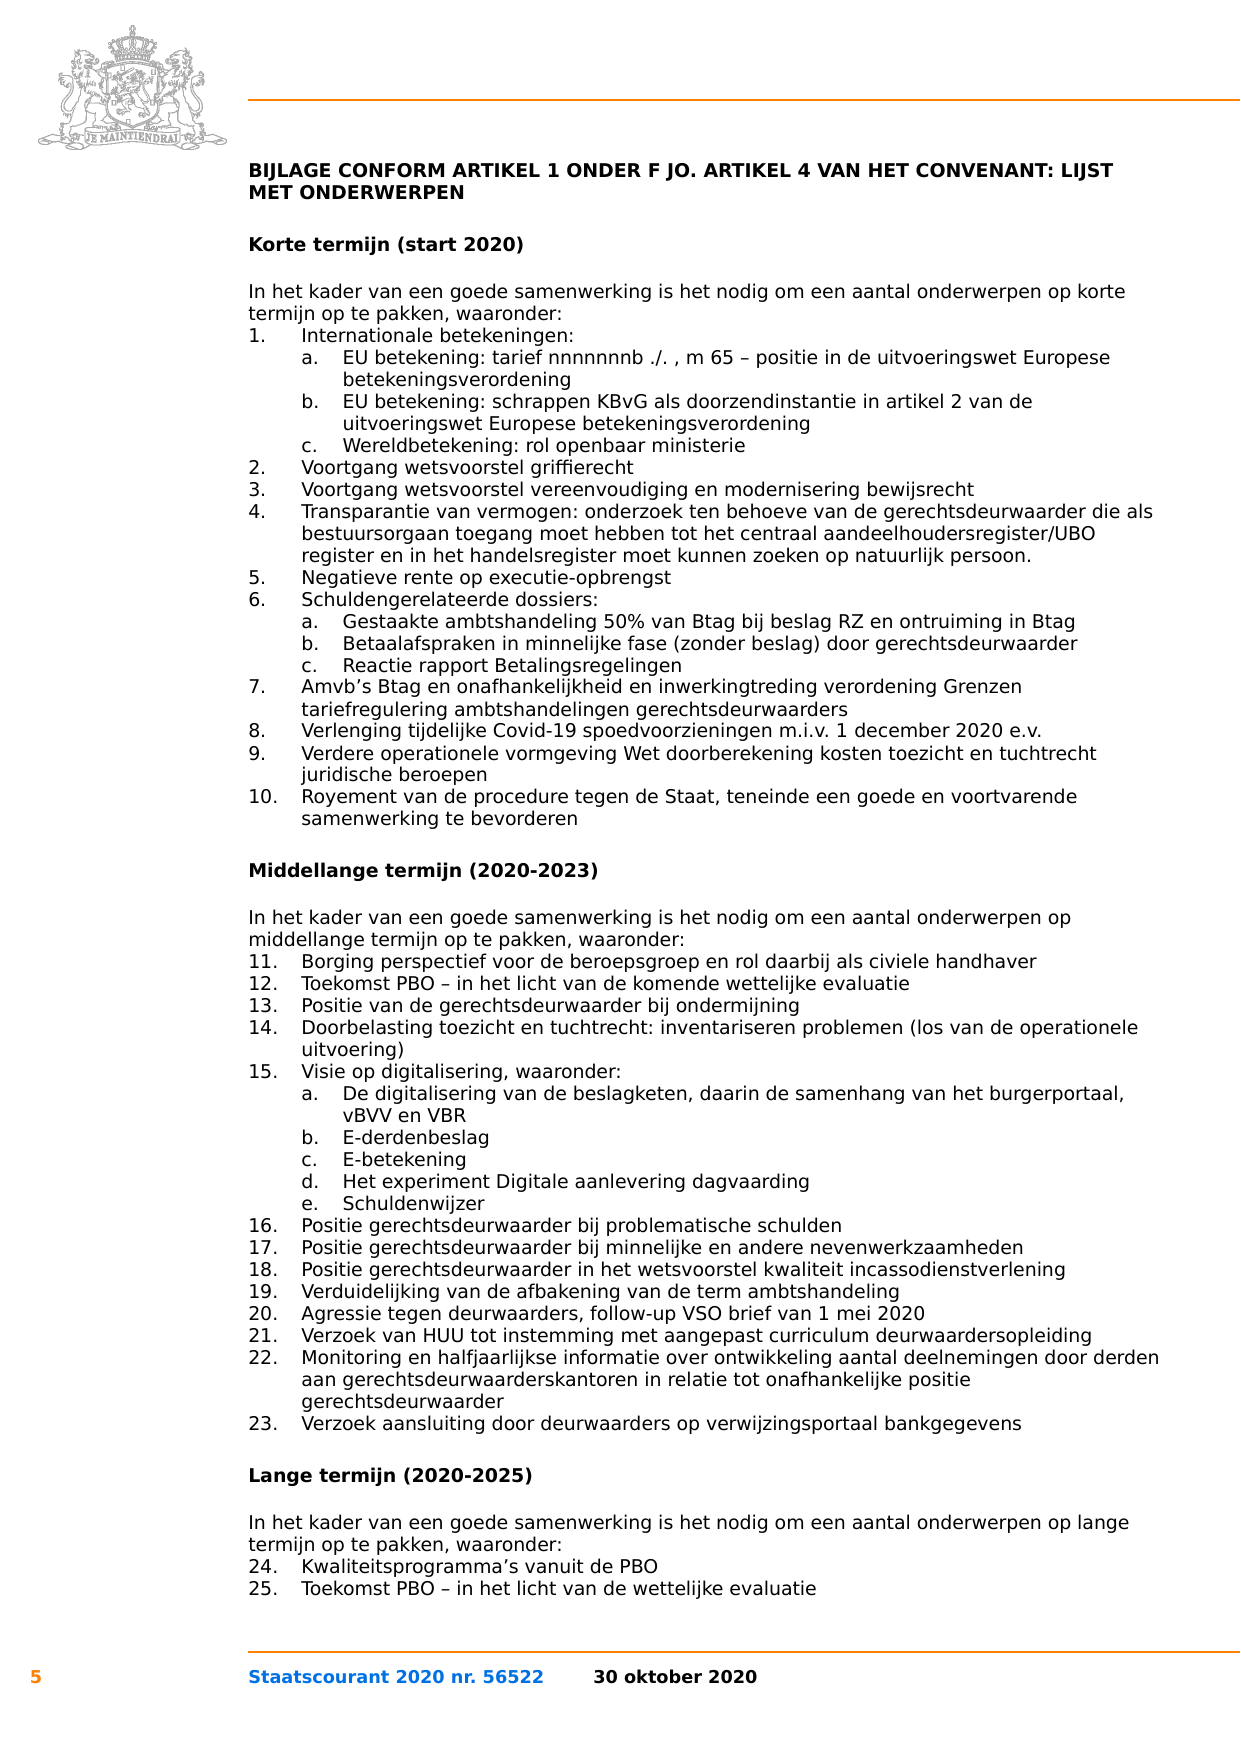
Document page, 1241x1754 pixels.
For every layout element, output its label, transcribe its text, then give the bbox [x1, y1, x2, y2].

text 20. Agressie tegen deurwaarders, follow-up VSO brief van 1 mei 2020 [248, 1303, 1163, 1325]
text b. EU betekening: schrappen KBvG als doorzendinstantie in artikel 2 van de uitvoeringswet Europese betekeningsverordening [301, 391, 1163, 435]
text 5. Negatieve rente op executie-opbrengst [248, 567, 1163, 588]
text 15. Visie op digitalisering, waaronder: [248, 1061, 1163, 1083]
text 9. Verdere operationele vormgeving Wet doorberekening kosten toezicht en tuchtrecht juridische beroepen [248, 742, 1163, 786]
text 17. Positie gerechtsdeurwaarder bij minnelijke en andere nevenwerkzaamheden [248, 1237, 1163, 1259]
text e. Schuldenwijzer [301, 1193, 1163, 1215]
text In het kader van een goede samenwerking is het nodig om een aantal onderwerpen op middellange termijn op te pakken, waaronder: [248, 907, 1163, 951]
text c. Reactie rapport Betalingsregelingen [301, 654, 1163, 676]
text b. E-derdenbeslag [301, 1127, 1163, 1149]
text 7. Amvb’s Btag en onafhankelijkheid en inwerkingtreding verordening Grenzen tariefregulering ambtshandelingen gerechtsdeurwaarders [248, 676, 1163, 720]
text 13. Positie van de gerechtsdeurwaarder bij ondermijning [248, 995, 1163, 1017]
text 21. Verzoek van HUU tot instemming met aangepast curriculum deurwaardersopleiding [248, 1325, 1163, 1347]
text 14. Doorbelasting toezicht en tuchtrecht: inventariseren problemen (los van de operationele uitvoering) [248, 1017, 1163, 1061]
text 11. Borging perspectief voor de beroepsgroep en rol daarbij als civiele handhaver [248, 951, 1163, 973]
picture [38, 25, 227, 150]
text d. Het experiment Digitale aanlevering dagvaarding [301, 1171, 1163, 1193]
text b. Betaalafspraken in minnelijke fase (zonder beslag) door gerechtsdeurwaarder [301, 632, 1163, 654]
text 6. Schuldengerelateerde dossiers: [248, 588, 1163, 611]
text 16. Positie gerechtsdeurwaarder bij problematische schulden [248, 1215, 1163, 1237]
text 10. Royement van de procedure tegen de Staat, teneinde een goede en voortvarende samenwerking te bevorderen [248, 786, 1163, 830]
text c. E-betekening [301, 1149, 1163, 1171]
subtitle Korte termijn (start 2020) [248, 234, 1163, 256]
text 3. Voortgang wetsvoorstel vereenvoudiging en modernisering bewijsrecht [248, 479, 1163, 501]
text c. Wereldbetekening: rol openbaar ministerie [301, 435, 1163, 457]
text 23. Verzoek aansluiting door deurwaarders op verwijzingsportaal bankgegevens [248, 1413, 1163, 1435]
subtitle Lange termijn (2020-2025) [248, 1465, 1163, 1487]
subtitle Middellange termijn (2020-2023) [248, 860, 1163, 882]
text 19. Verduidelijking van de afbakening van de term ambtshandeling [248, 1281, 1163, 1303]
subtitle BIJLAGE CONFORM ARTIKEL 1 ONDER F JO. ARTIKEL 4 VAN HET CONVENANT: LIJST MET ONDERWERPEN [248, 160, 1163, 204]
text 2. Voortgang wetsvoorstel griffierecht [248, 457, 1163, 479]
text 22. Monitoring en halfjaarlijkse informatie over ontwikkeling aantal deelnemingen door derden aan gerechtsdeurwaarderskantoren in relatie tot onafhankelijke positie gerechtsdeurwaarder [248, 1347, 1163, 1413]
text a. EU betekening: tarief nnnnnnnb ./. , m 65 – positie in de uitvoeringswet Europese betekeningsverordening [301, 347, 1163, 391]
text In het kader van een goede samenwerking is het nodig om een aantal onderwerpen op korte termijn op te pakken, waaronder: [248, 281, 1163, 325]
text 8. Verlenging tijdelijke Covid-19 spoedvoorzieningen m.i.v. 1 december 2020 e.v. [248, 720, 1163, 742]
text 25. Toekomst PBO – in het licht van de wettelijke evaluatie [248, 1578, 1163, 1600]
text 12. Toekomst PBO – in het licht van de komende wettelijke evaluatie [248, 973, 1163, 995]
text In het kader van een goede samenwerking is het nodig om een aantal onderwerpen op lange termijn op te pakken, waaronder: [248, 1512, 1163, 1556]
text a. Gestaakte ambtshandeling 50% van Btag bij beslag RZ en ontruiming in Btag [301, 611, 1163, 632]
text 18. Positie gerechtsdeurwaarder in het wetsvoorstel kwaliteit incassodienstverlening [248, 1259, 1163, 1281]
text 1. Internationale betekeningen: [248, 325, 1163, 347]
text 4. Transparantie van vermogen: onderzoek ten behoeve van de gerechtsdeurwaarder die als bestuursorgaan toegang moet hebben tot het centraal aandeelhoudersregister/UBO register en in het handelsregister moet kunnen zoeken op natuurlijk persoon. [248, 501, 1163, 567]
text a. De digitalisering van de beslagketen, daarin de samenhang van het burgerportaal, vBVV en VBR [301, 1083, 1163, 1127]
text 24. Kwaliteitsprogramma’s vanuit de PBO [248, 1556, 1163, 1578]
